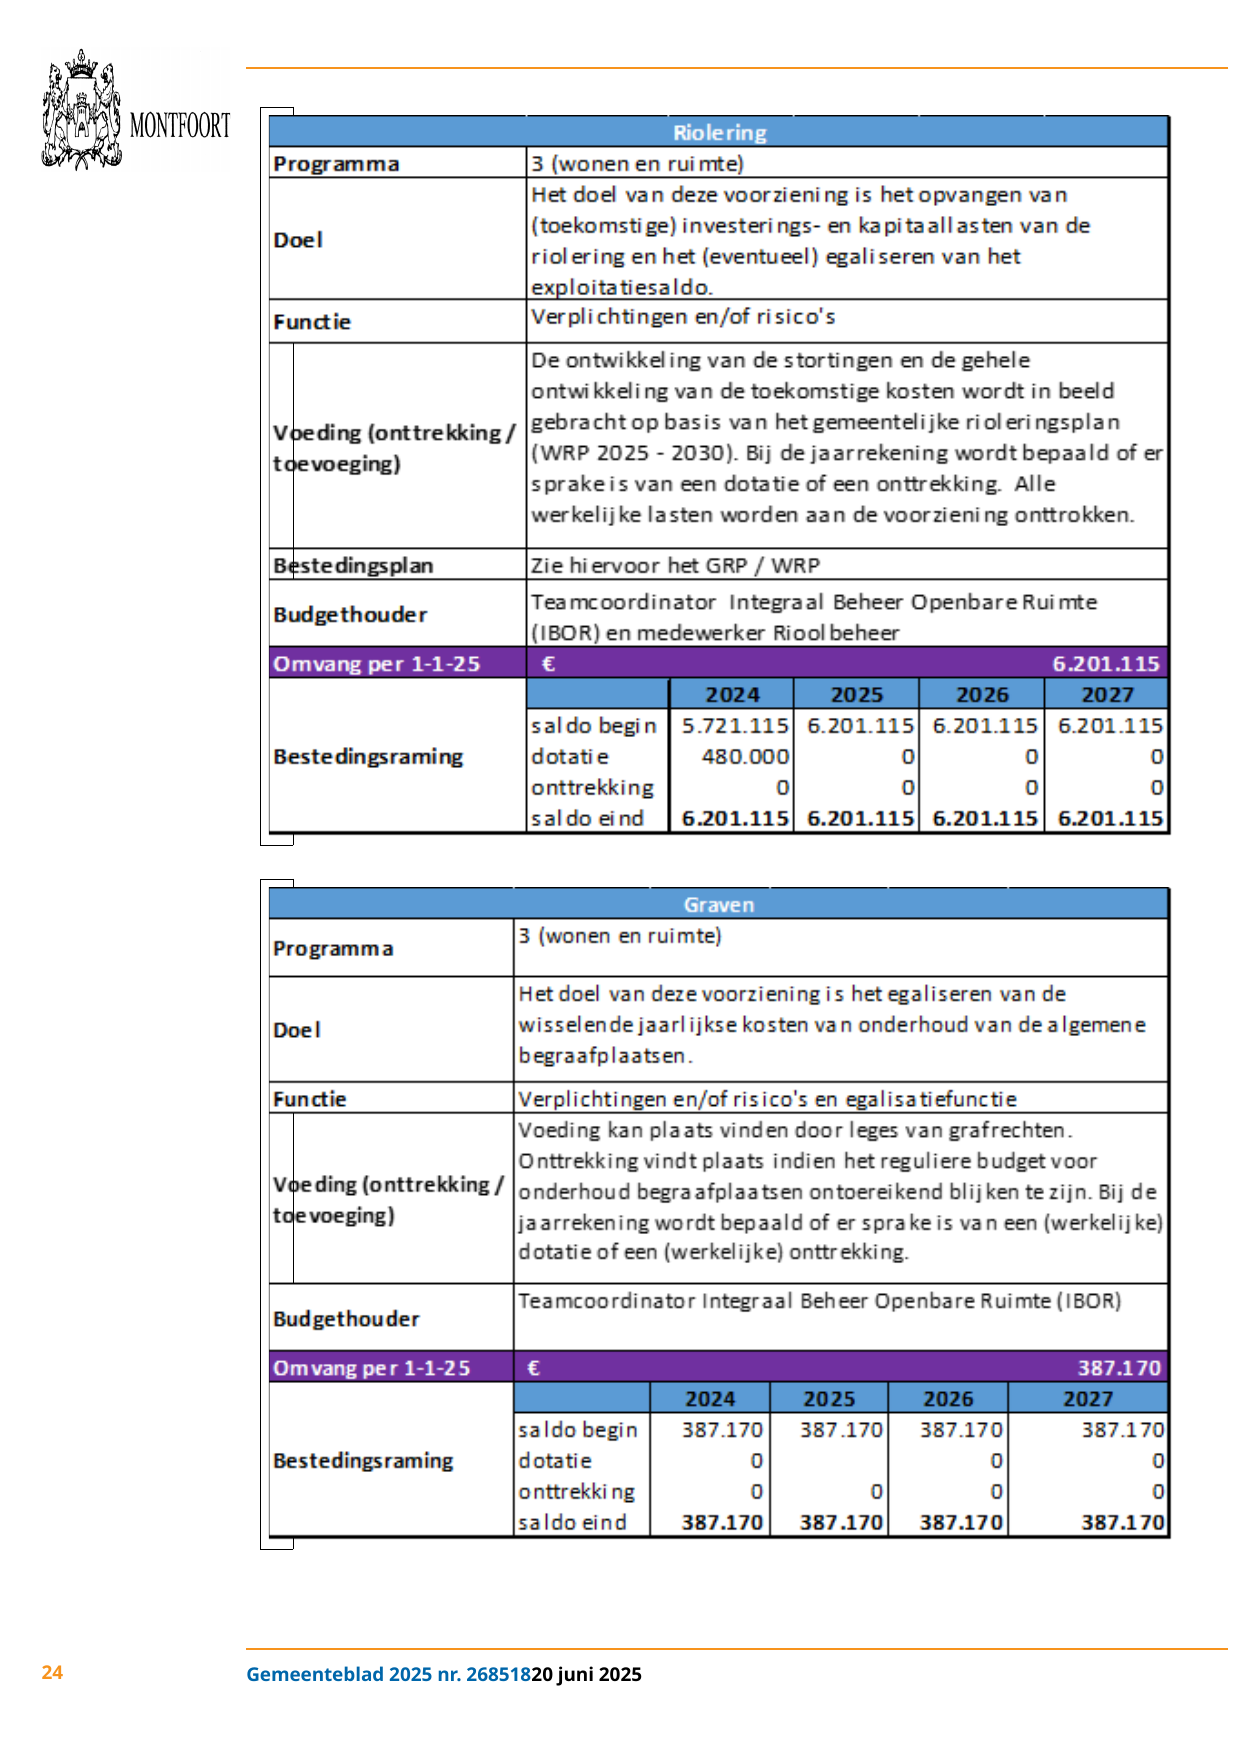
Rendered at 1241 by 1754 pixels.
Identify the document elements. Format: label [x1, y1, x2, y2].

picture [268, 115, 1173, 837]
picture [268, 887, 1173, 1541]
picture [41, 47, 231, 172]
